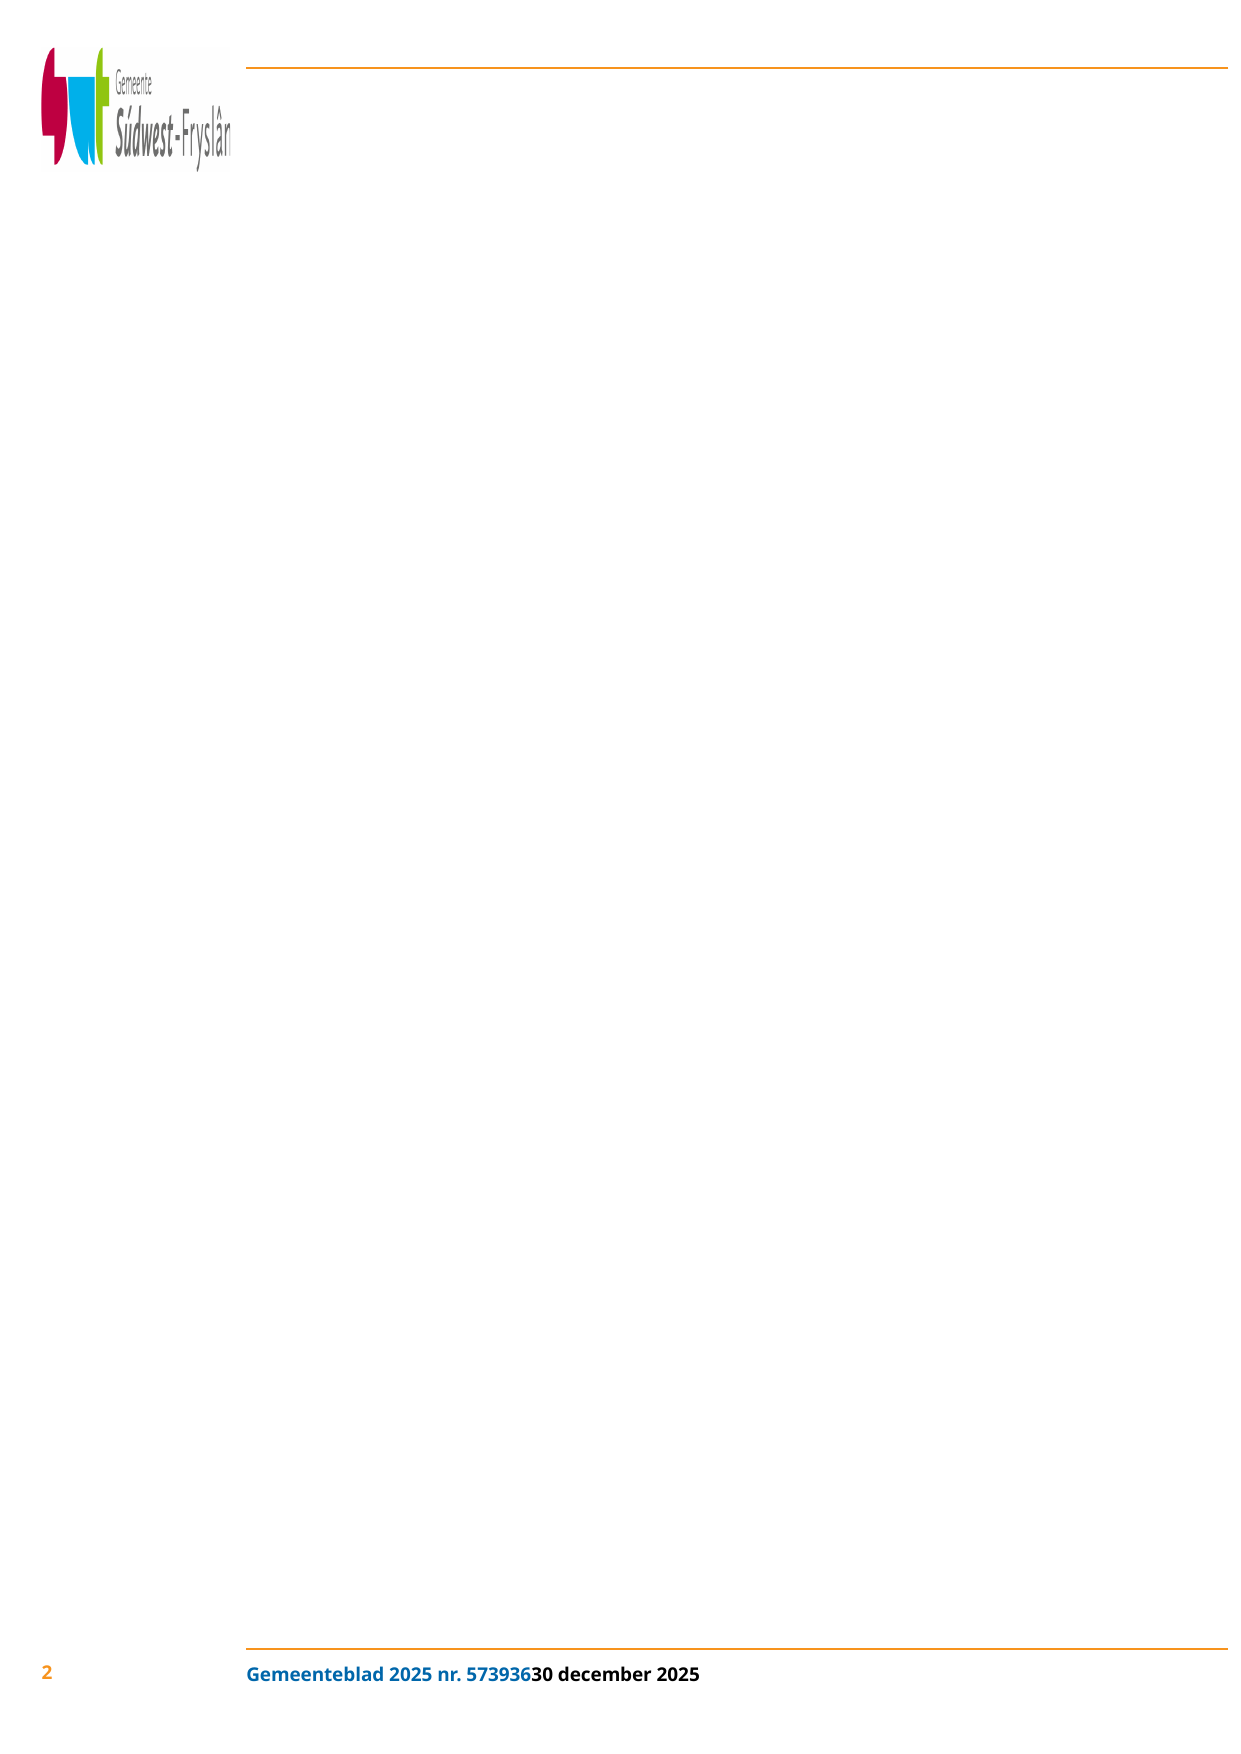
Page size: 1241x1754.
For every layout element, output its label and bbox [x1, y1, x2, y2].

picture [41, 47, 231, 172]
